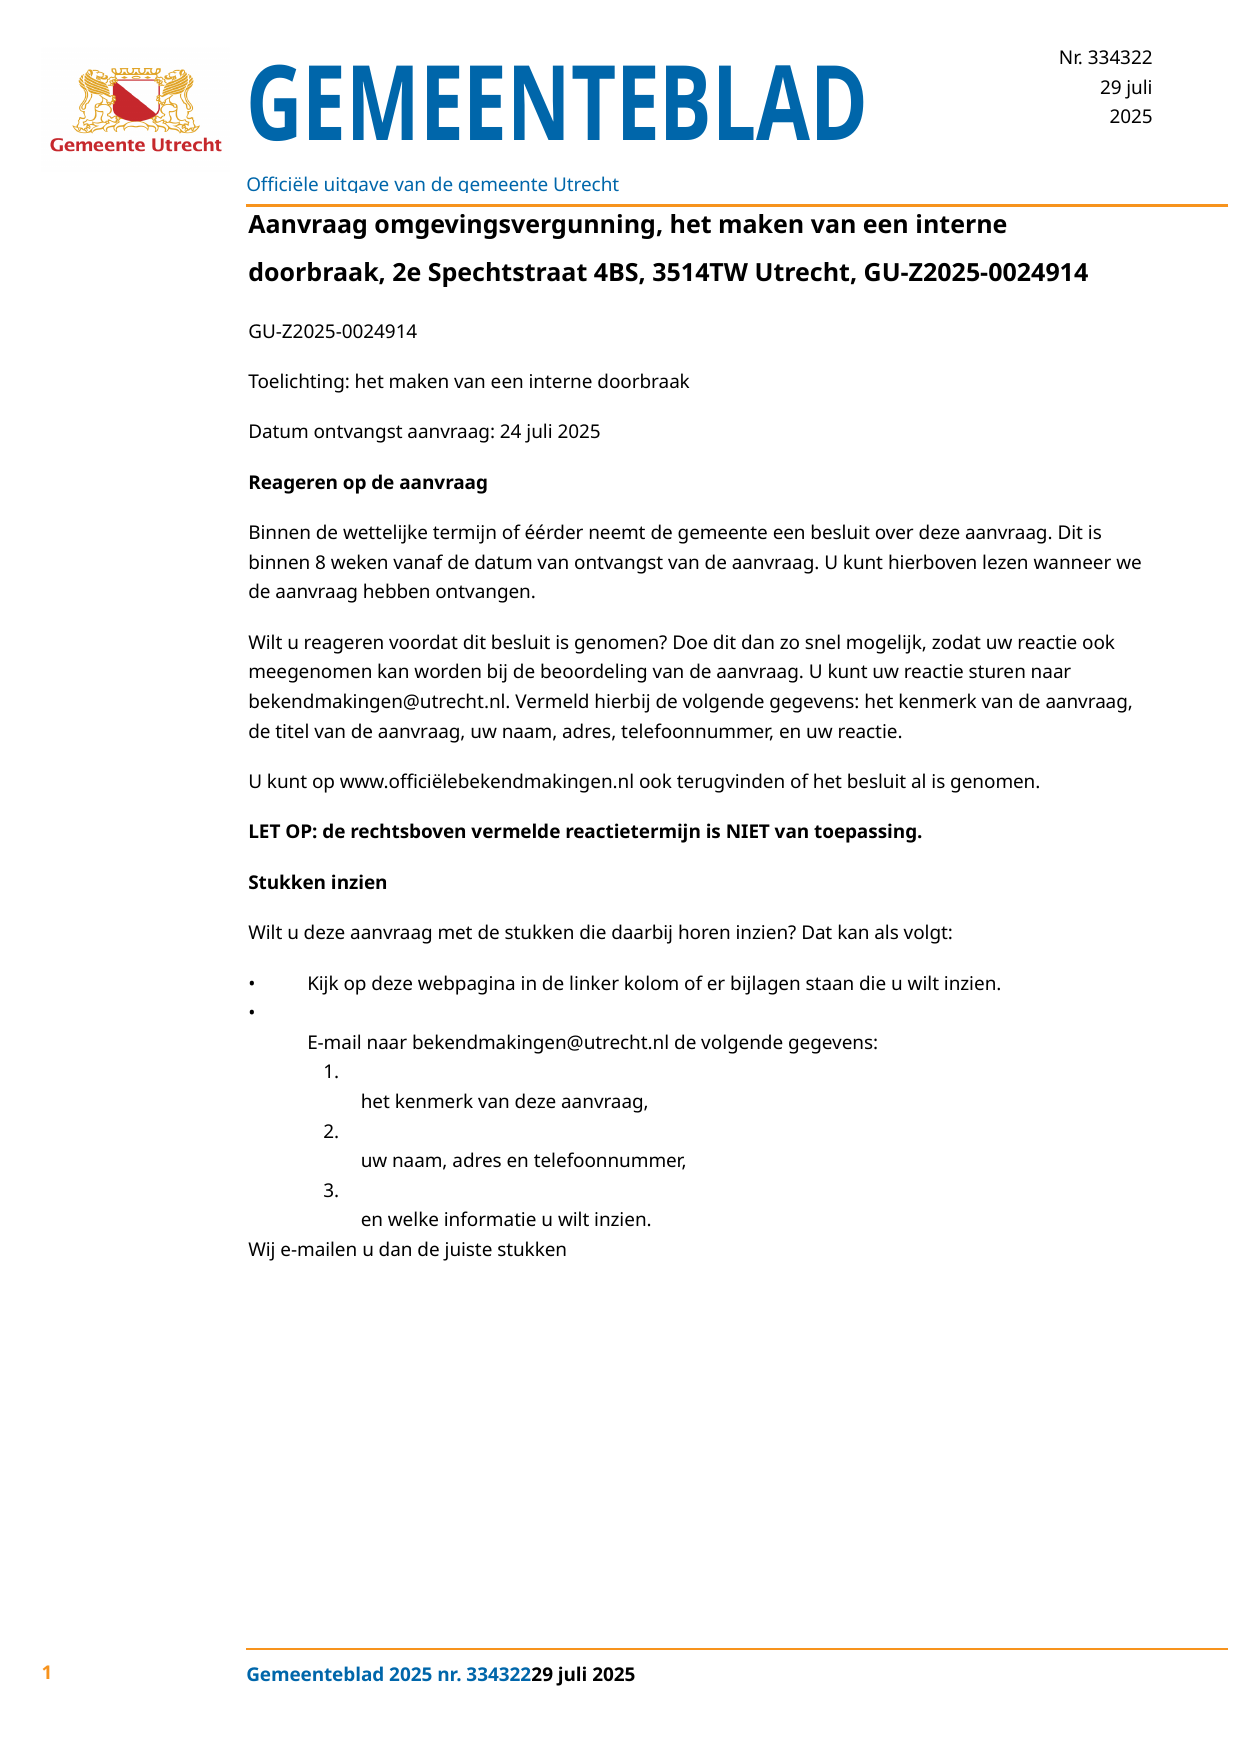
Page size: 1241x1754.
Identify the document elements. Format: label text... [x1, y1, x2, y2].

list Kijk op deze webpagina in de linker kolom of er bijlagen staan die u wilt inzien. [248, 970, 1152, 996]
picture [41, 47, 231, 172]
text Wilt u deze aanvraag met de stukken die daarbij horen inzien? Dat kan als volgt: [248, 919, 1152, 945]
text Toelichting: het maken van een interne doorbraak [248, 368, 1152, 394]
text Binnen de wettelijke termijn of éérder neemt de gemeente een besluit over deze aanvraag. Dit is binnen 8 weken vanaf de datum van ontvangst van de aanvraag. U kunt hierboven lezen wanneer we de aanvraag hebben ontvangen. [248, 519, 1152, 604]
text Wij e-mailen u dan de juiste stukken [248, 1236, 1152, 1262]
text Datum ontvangst aanvraag: 24 juli 2025 [248, 419, 1152, 444]
text Reageren op de aanvraag [248, 469, 1152, 495]
text Wilt u reageren voordat dit besluit is genomen? Doe dit dan zo snel mogelijk, zodat uw reactie ook meegenomen kan worden bij de beoordeling van de aanvraag. U kunt uw reactie sturen naar bekendmakingen@utrecht.nl. Vermeld hierbij de volgende gegevens: het kenmerk van de aanvraag, de titel van de aanvraag, uw naam, adres, telefoonnummer, en uw reactie. [248, 629, 1152, 744]
list en welke informatie u wilt inzien. [323, 1207, 1152, 1232]
text LET OP: de rechtsboven vermelde reactietermijn is NIET van toepassing. [248, 819, 1152, 844]
list E-mail naar bekendmakingen@utrecht.nl de volgende gegevens: [248, 1029, 1152, 1055]
text U kunt op www.officiëlebekendmakingen.nl ook terugvinden of het besluit al is genomen. [248, 768, 1152, 794]
list uw naam, adres en telefoonnummer, [323, 1147, 1152, 1173]
text Aanvraag omgevingsvergunning, het maken van een interne doorbraak, 2e Spechtstraat 4BS, 3514TW Utrecht, GU-Z2025-0024914 [248, 207, 1152, 288]
text GU-Z2025-0024914 [248, 318, 1152, 344]
text Stukken inzien [248, 869, 1152, 895]
list het kenmerk van deze aanvraag, [323, 1088, 1152, 1114]
